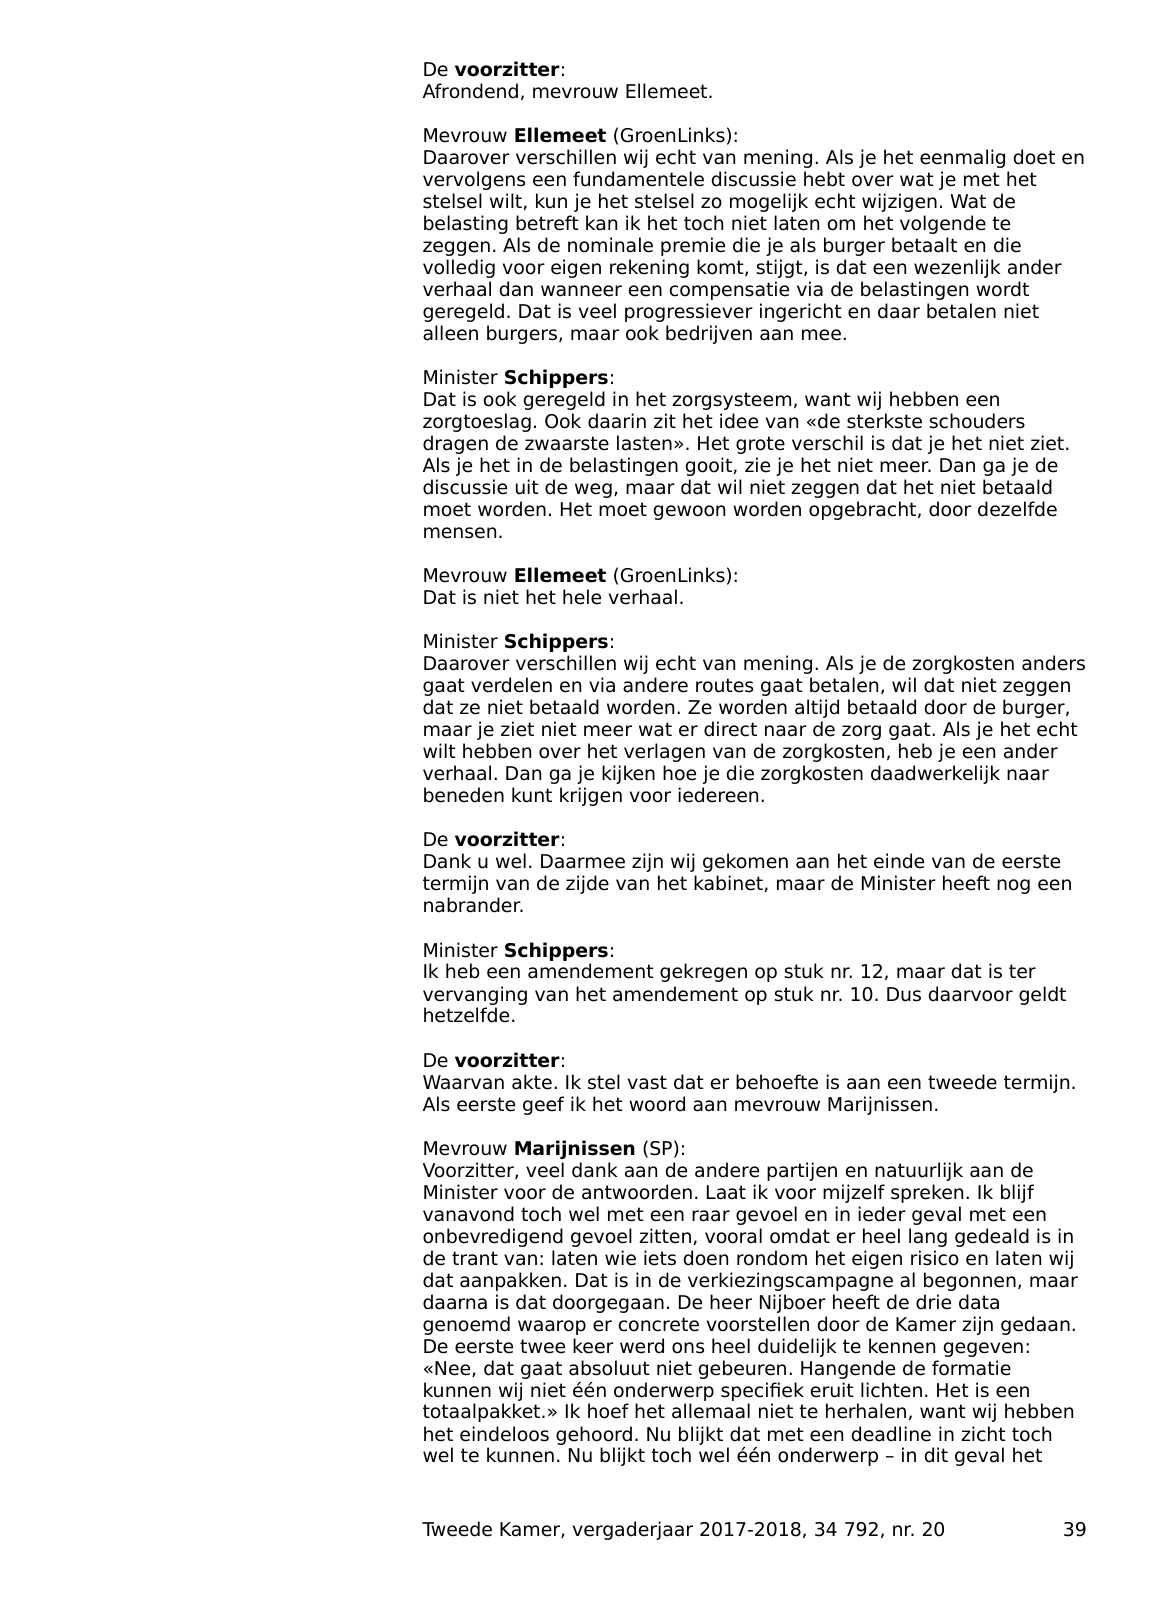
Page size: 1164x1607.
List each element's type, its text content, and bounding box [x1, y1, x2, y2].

text Waarvan akte. Ik stel vast dat er behoefte is aan een tweede termijn. Als eerste geef ik het woord aan mevrouw Marijnissen. [422, 1072, 1087, 1116]
text Minister Schippers: [422, 631, 1087, 653]
text Mevrouw Ellemeet (GroenLinks): [422, 565, 1087, 587]
text Afrondend, mevrouw Ellemeet. [422, 81, 1087, 103]
text Mevrouw Ellemeet (GroenLinks): [422, 125, 1087, 147]
text Minister Schippers: [422, 367, 1087, 389]
text De voorzitter: [422, 829, 1087, 851]
text Daarover verschillen wij echt van mening. Als je het eenmalig doet en vervolgens een fundamentele discussie hebt over wat je met het stelsel wilt, kun je het stelsel zo mogelijk echt wijzigen. Wat de belasting betreft kan ik het toch niet laten om het volgende te zeggen. Als de nominale premie die je als burger betaalt en die volledig voor eigen rekening komt, stijgt, is dat een wezenlijk ander verhaal dan wanneer een compensatie via de belastingen wordt geregeld. Dat is veel progressiever ingericht en daar betalen niet alleen burgers, maar ook bedrijven aan mee. [422, 147, 1087, 345]
text Ik heb een amendement gekregen op stuk nr. 12, maar dat is ter vervanging van het amendement op stuk nr. 10. Dus daarvoor geldt hetzelfde. [422, 961, 1087, 1027]
text Minister Schippers: [422, 939, 1087, 961]
text Dank u wel. Daarmee zijn wij gekomen aan het einde van de eerste termijn van de zijde van het kabinet, maar de Minister heeft nog een nabrander. [422, 851, 1087, 917]
text Mevrouw Marijnissen (SP): [422, 1138, 1087, 1160]
text Dat is ook geregeld in het zorgsysteem, want wij hebben een zorgtoeslag. Ook daarin zit het idee van «de sterkste schouders dragen de zwaarste lasten». Het grote verschil is dat je het niet ziet. Als je het in de belastingen gooit, zie je het niet meer. Dan ga je de discussie uit de weg, maar dat wil niet zeggen dat het niet betaald moet worden. Het moet gewoon worden opgebracht, door dezelfde mensen. [422, 389, 1087, 543]
text Voorzitter, veel dank aan de andere partijen en natuurlijk aan de Minister voor de antwoorden. Laat ik voor mijzelf spreken. Ik blijf vanavond toch wel met een raar gevoel en in ieder geval met een onbevredigend gevoel zitten, vooral omdat er heel lang gedeald is in de trant van: laten wie iets doen rondom het eigen risico en laten wij dat aanpakken. Dat is in de verkiezingscampagne al begonnen, maar daarna is dat doorgegaan. De heer Nijboer heeft de drie data genoemd waarop er concrete voorstellen door de Kamer zijn gedaan. De eerste twee keer werd ons heel duidelijk te kennen gegeven: «Nee, dat gaat absoluut niet gebeuren. Hangende de formatie kunnen wij niet één onderwerp specifiek eruit lichten. Het is een totaalpakket.» Ik hoef het allemaal niet te herhalen, want wij hebben het eindeloos gehoord. Nu blijkt dat met een deadline in zicht toch wel te kunnen. Nu blijkt toch wel één onderwerp – in dit geval het [422, 1160, 1087, 1467]
text De voorzitter: [422, 1049, 1087, 1072]
text De voorzitter: [422, 59, 1087, 81]
text Dat is niet het hele verhaal. [422, 587, 1087, 609]
text Daarover verschillen wij echt van mening. Als je de zorgkosten anders gaat verdelen en via andere routes gaat betalen, wil dat niet zeggen dat ze niet betaald worden. Ze worden altijd betaald door de burger, maar je ziet niet meer wat er direct naar de zorg gaat. Als je het echt wilt hebben over het verlagen van de zorgkosten, heb je een ander verhaal. Dan ga je kijken hoe je die zorgkosten daadwerkelijk naar beneden kunt krijgen voor iedereen. [422, 653, 1087, 807]
